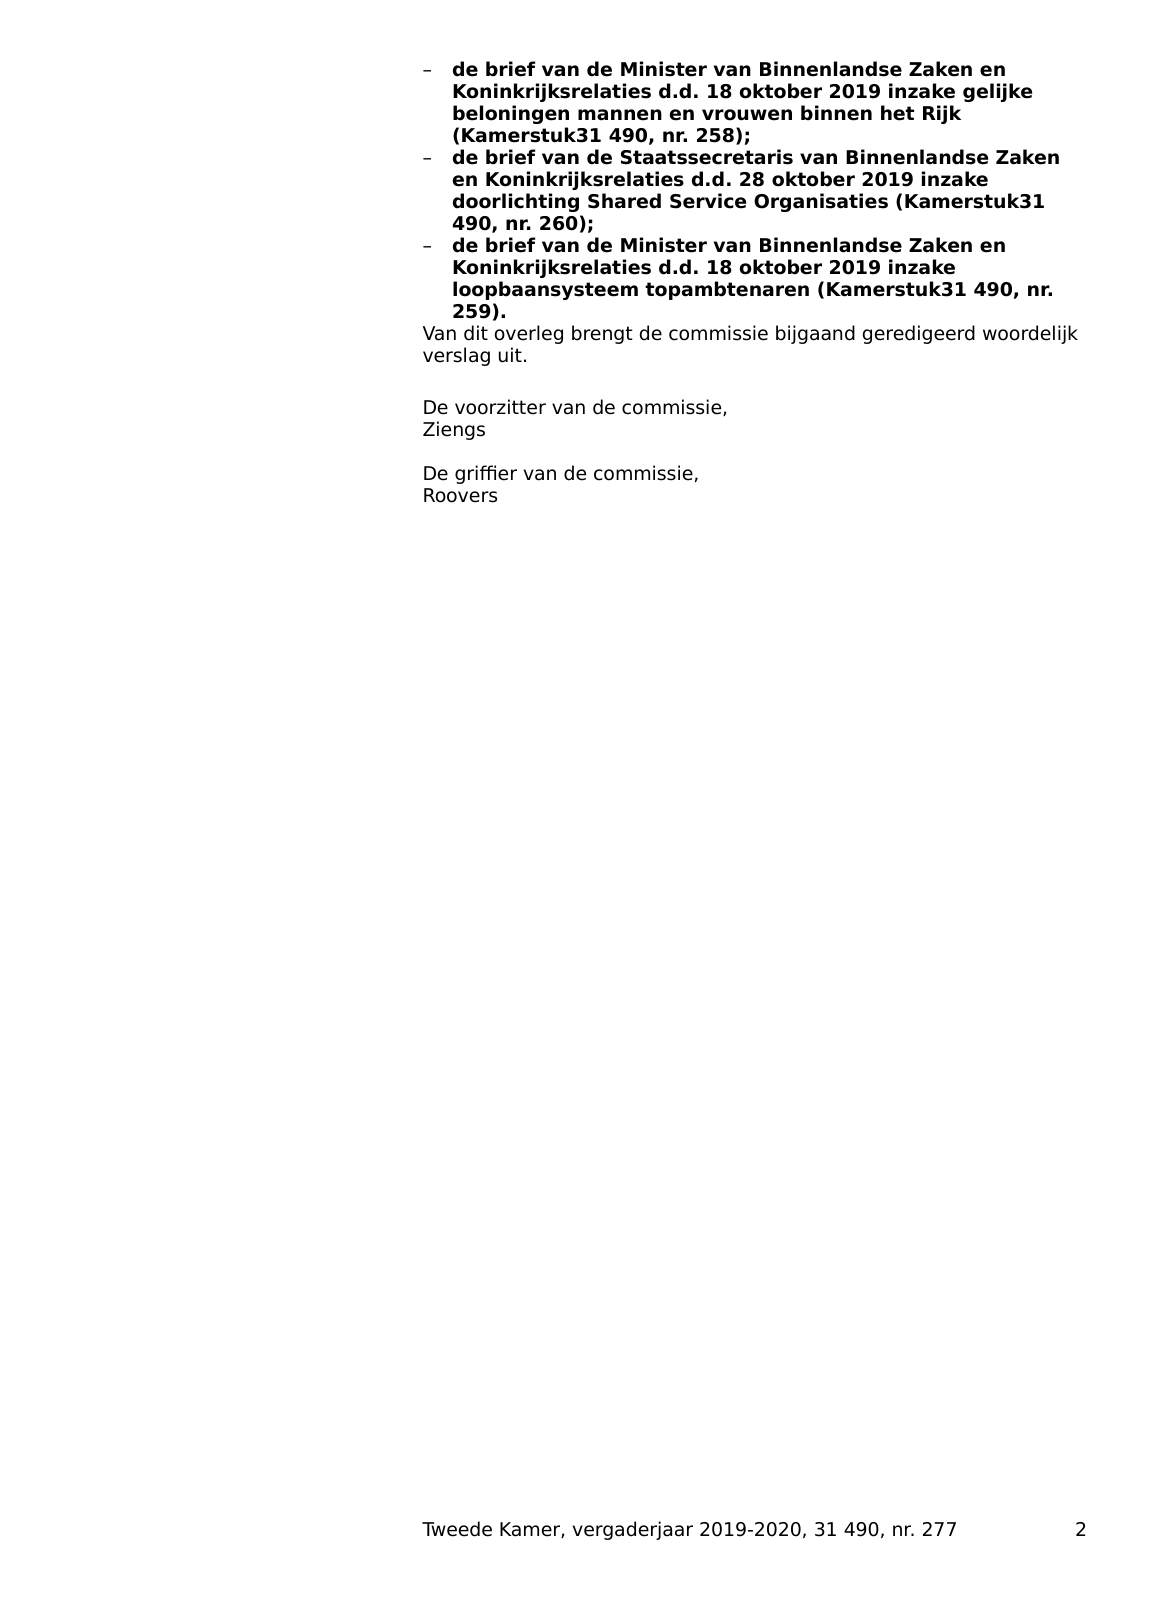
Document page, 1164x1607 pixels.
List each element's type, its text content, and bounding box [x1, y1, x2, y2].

text De voorzitter van de commissie, Ziengs [422, 397, 1087, 441]
text – de brief van de Minister van Binnenlandse Zaken en Koninkrijksrelaties d.d. 18 oktober 2019 inzake loopbaansysteem topambtenaren (Kamerstuk31 490, nr. 259). [422, 235, 1087, 323]
text – de brief van de Minister van Binnenlandse Zaken en Koninkrijksrelaties d.d. 18 oktober 2019 inzake gelijke beloningen mannen en vrouwen binnen het Rijk (Kamerstuk31 490, nr. 258); [422, 59, 1087, 147]
text De griffier van de commissie, Roovers [422, 463, 1087, 507]
text – de brief van de Staatssecretaris van Binnenlandse Zaken en Koninkrijksrelaties d.d. 28 oktober 2019 inzake doorlichting Shared Service Organisaties (Kamerstuk31 490, nr. 260); [422, 147, 1087, 235]
text Van dit overleg brengt de commissie bijgaand geredigeerd woordelijk verslag uit. [422, 323, 1087, 367]
